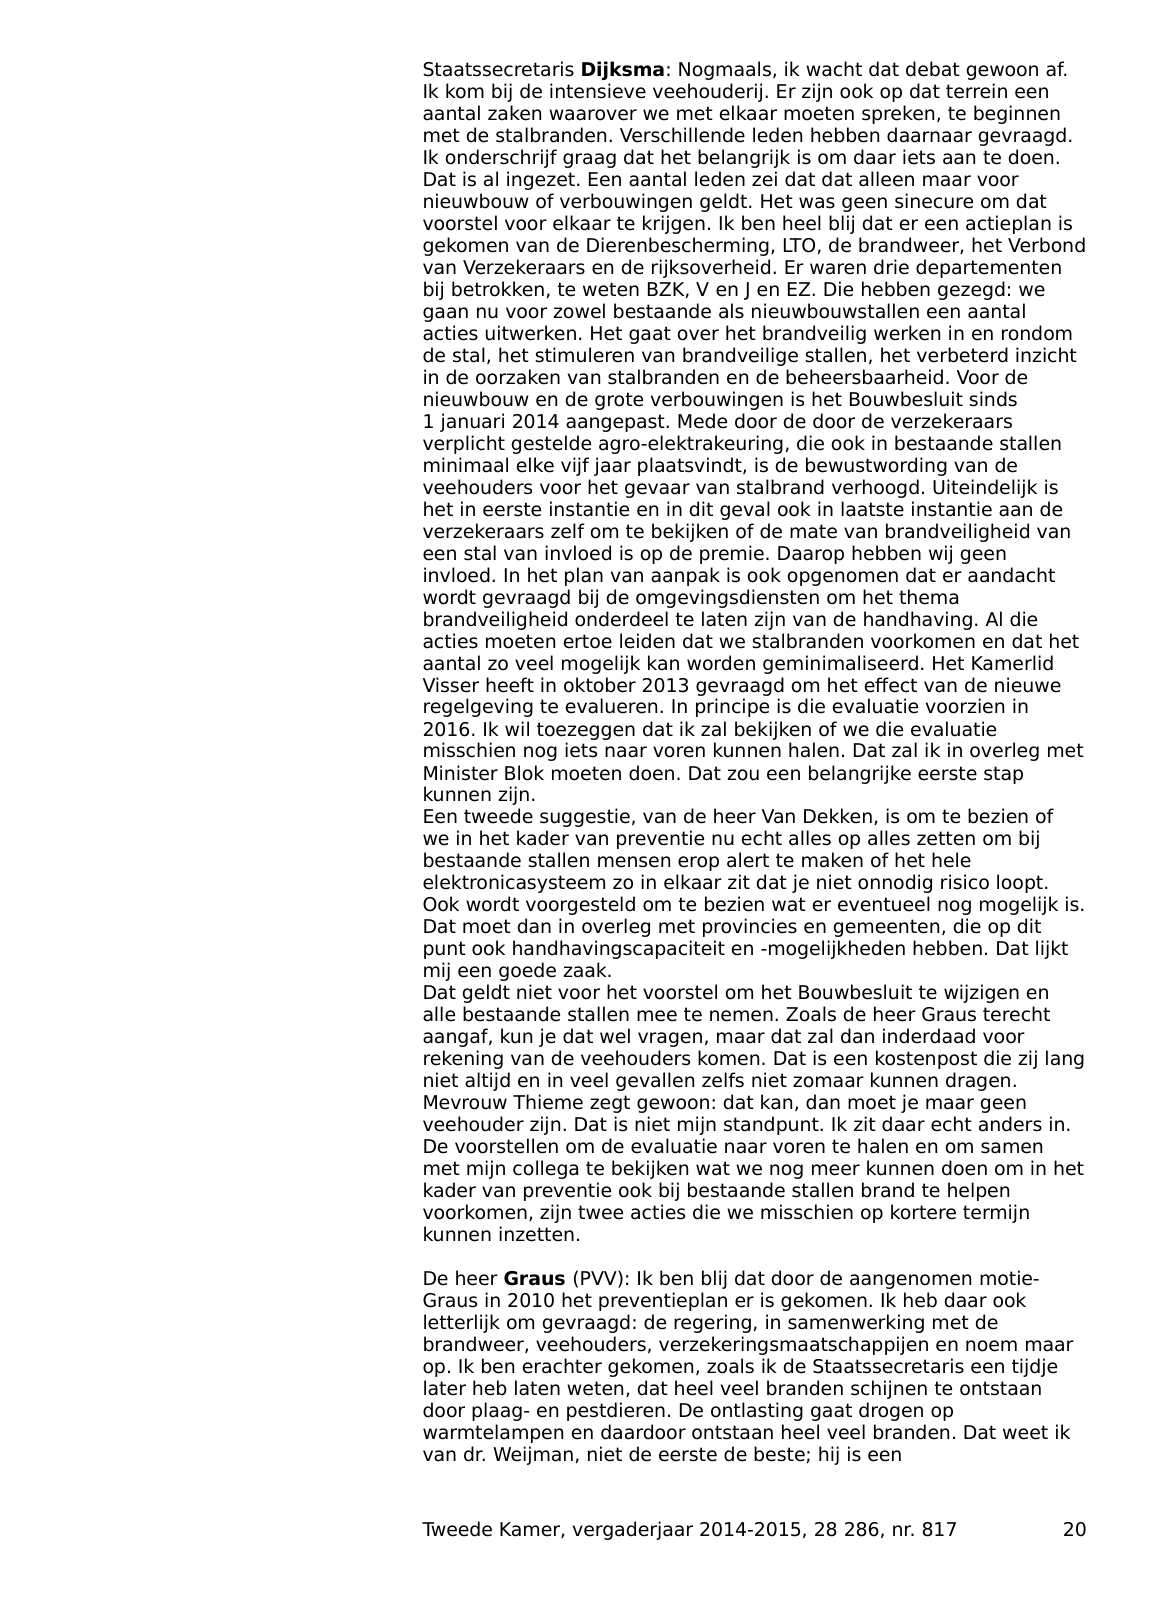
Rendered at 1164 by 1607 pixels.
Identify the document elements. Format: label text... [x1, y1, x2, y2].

text Staatssecretaris Dijksma: Nogmaals, ik wacht dat debat gewoon af. [422, 59, 1087, 81]
text Een tweede suggestie, van de heer Van Dekken, is om te bezien of we in het kader van preventie nu echt alles op alles zetten om bij bestaande stallen mensen erop alert te maken of het hele elektronicasysteem zo in elkaar zit dat je niet onnodig risico loopt. Ook wordt voorgesteld om te bezien wat er eventueel nog mogelijk is. Dat moet dan in overleg met provincies en gemeenten, die op dit punt ook handhavingscapaciteit en -mogelijkheden hebben. Dat lijkt mij een goede zaak. [422, 806, 1087, 982]
text De heer Graus (PVV): Ik ben blij dat door de aangenomen motie-Graus in 2010 het preventieplan er is gekomen. Ik heb daar ook letterlijk om gevraagd: de regering, in samenwerking met de brandweer, veehouders, verzekeringsmaatschappijen en noem maar op. Ik ben erachter gekomen, zoals ik de Staatssecretaris een tijdje later heb laten weten, dat heel veel branden schijnen te ontstaan door plaag- en pestdieren. De ontlasting gaat drogen op warmtelampen en daardoor ontstaan heel veel branden. Dat weet ik van dr. Weijman, niet de eerste de beste; hij is een [422, 1268, 1087, 1466]
text Dat geldt niet voor het voorstel om het Bouwbesluit te wijzigen en alle bestaande stallen mee te nemen. Zoals de heer Graus terecht aangaf, kun je dat wel vragen, maar dat zal dan inderdaad voor rekening van de veehouders komen. Dat is een kostenpost die zij lang niet altijd en in veel gevallen zelfs niet zomaar kunnen dragen. Mevrouw Thieme zegt gewoon: dat kan, dan moet je maar geen veehouder zijn. Dat is niet mijn standpunt. Ik zit daar echt anders in. De voorstellen om de evaluatie naar voren te halen en om samen met mijn collega te bekijken wat we nog meer kunnen doen om in het kader van preventie ook bij bestaande stallen brand te helpen voorkomen, zijn twee acties die we misschien op kortere termijn kunnen inzetten. [422, 982, 1087, 1246]
text Ik kom bij de intensieve veehouderij. Er zijn ook op dat terrein een aantal zaken waarover we met elkaar moeten spreken, te beginnen met de stalbranden. Verschillende leden hebben daarnaar gevraagd. Ik onderschrijf graag dat het belangrijk is om daar iets aan te doen. Dat is al ingezet. Een aantal leden zei dat dat alleen maar voor nieuwbouw of verbouwingen geldt. Het was geen sinecure om dat voorstel voor elkaar te krijgen. Ik ben heel blij dat er een actieplan is gekomen van de Dierenbescherming, LTO, de brandweer, het Verbond van Verzekeraars en de rijksoverheid. Er waren drie departementen bij betrokken, te weten BZK, V en J en EZ. Die hebben gezegd: we gaan nu voor zowel bestaande als nieuwbouwstallen een aantal acties uitwerken. Het gaat over het brandveilig werken in en rondom de stal, het stimuleren van brandveilige stallen, het verbeterd inzicht in de oorzaken van stalbranden en de beheersbaarheid. Voor de nieuwbouw en de grote verbouwingen is het Bouwbesluit sinds 1 januari 2014 aangepast. Mede door de door de verzekeraars verplicht gestelde agro-elektrakeuring, die ook in bestaande stallen minimaal elke vijf jaar plaatsvindt, is de bewustwording van de veehouders voor het gevaar van stalbrand verhoogd. Uiteindelijk is het in eerste instantie en in dit geval ook in laatste instantie aan de verzekeraars zelf om te bekijken of de mate van brandveiligheid van een stal van invloed is op de premie. Daarop hebben wij geen invloed. In het plan van aanpak is ook opgenomen dat er aandacht wordt gevraagd bij de omgevingsdiensten om het thema brandveiligheid onderdeel te laten zijn van de handhaving. Al die acties moeten ertoe leiden dat we stalbranden voorkomen en dat het aantal zo veel mogelijk kan worden geminimaliseerd. Het Kamerlid Visser heeft in oktober 2013 gevraagd om het effect van de nieuwe regelgeving te evalueren. In principe is die evaluatie voorzien in 2016. Ik wil toezeggen dat ik zal bekijken of we die evaluatie misschien nog iets naar voren kunnen halen. Dat zal ik in overleg met Minister Blok moeten doen. Dat zou een belangrijke eerste stap kunnen zijn. [422, 81, 1087, 806]
